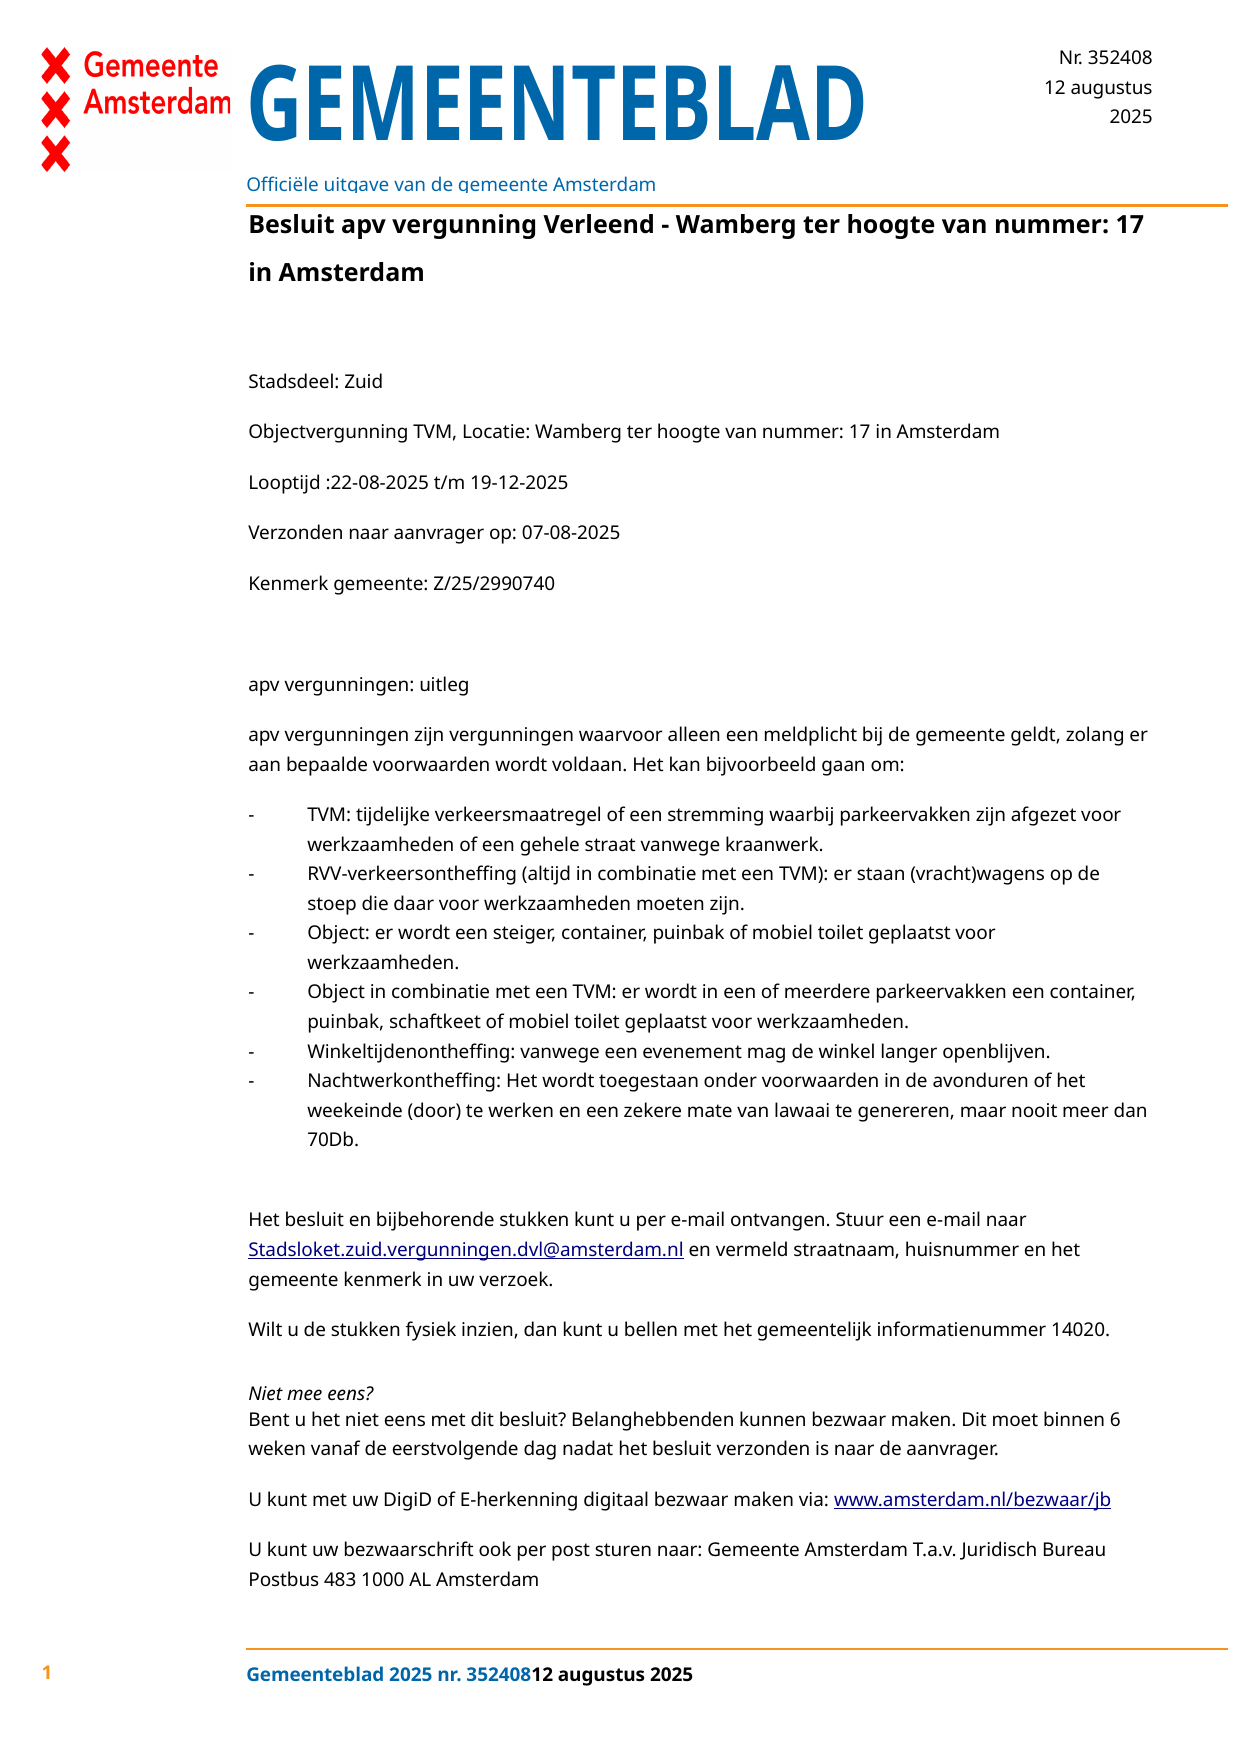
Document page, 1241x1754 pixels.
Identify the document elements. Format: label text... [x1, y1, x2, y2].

text Bent u het niet eens met dit besluit? Belanghebbenden kunnen bezwaar maken. Dit moet binnen 6 weken vanaf de eerstvolgende dag nadat het besluit verzonden is naar de aanvrager. [248, 1406, 1152, 1461]
text U kunt uw bezwaarschrift ook per post sturen naar: Gemeente Amsterdam T.a.v. Juridisch Bureau Postbus 483 1000 AL Amsterdam [248, 1536, 1152, 1592]
text Objectvergunning TVM, Locatie: Wamberg ter hoogte van nummer: 17 in Amsterdam [248, 419, 1152, 444]
text Kenmerk gemeente: Z/25/2990740 [248, 570, 1152, 596]
text Stadsdeel: Zuid [248, 368, 1152, 394]
list RVV-verkeersontheffing (altijd in combinatie met een TVM): er staan (vracht)wagens op de stoep die daar voor werkzaamheden moeten zijn. [248, 860, 1152, 916]
text Het besluit en bijbehorende stukken kunt u per e-mail ontvangen. Stuur een e-mail naar Stadsloket.zuid.vergunningen.dvl@amsterdam.nl en vermeld straatnaam, huisnummer en het gemeente kenmerk in uw verzoek. [248, 1207, 1152, 1292]
list Object in combinatie met een TVM: er wordt in een of meerdere parkeervakken een container, puinbak, schaftkeet of mobiel toilet geplaatst voor werkzaamheden. [248, 979, 1152, 1034]
text Besluit apv vergunning Verleend - Wamberg ter hoogte van nummer: 17 in Amsterdam [248, 207, 1152, 288]
list Nachtwerkontheffing: Het wordt toegestaan onder voorwaarden in de avonduren of het weekeinde (door) te werken en een zekere mate van lawaai te genereren, maar nooit meer dan 70Db. [248, 1067, 1152, 1152]
text Looptijd :22-08-2025 t/m 19-12-2025 [248, 469, 1152, 495]
list TVM: tijdelijke verkeersmaatregel of een stremming waarbij parkeervakken zijn afgezet voor werkzaamheden of een gehele straat vanwege kraanwerk. [248, 801, 1152, 857]
text Verzonden naar aanvrager op: 07-08-2025 [248, 519, 1152, 545]
text U kunt met uw DigiD of E-herkenning digitaal bezwaar maken via: www.amsterdam.nl/bezwaar/jb [248, 1486, 1152, 1512]
list Object: er wordt een steiger, container, puinbak of mobiel toilet geplaatst voor werkzaamheden. [248, 919, 1152, 975]
text apv vergunningen: uitleg [248, 671, 1152, 697]
list Winkeltijdenontheffing: vanwege een evenement mag de winkel langer openblijven. [248, 1038, 1152, 1064]
text Niet mee eens? [248, 1380, 1152, 1406]
text apv vergunningen zijn vergunningen waarvoor alleen een meldplicht bij de gemeente geldt, zolang er aan bepaalde voorwaarden wordt voldaan. Het kan bijvoorbeeld gaan om: [248, 721, 1152, 777]
text Wilt u de stukken fysiek inzien, dan kunt u bellen met het gemeentelijk informatienummer 14020. [248, 1316, 1152, 1342]
picture [41, 47, 231, 172]
